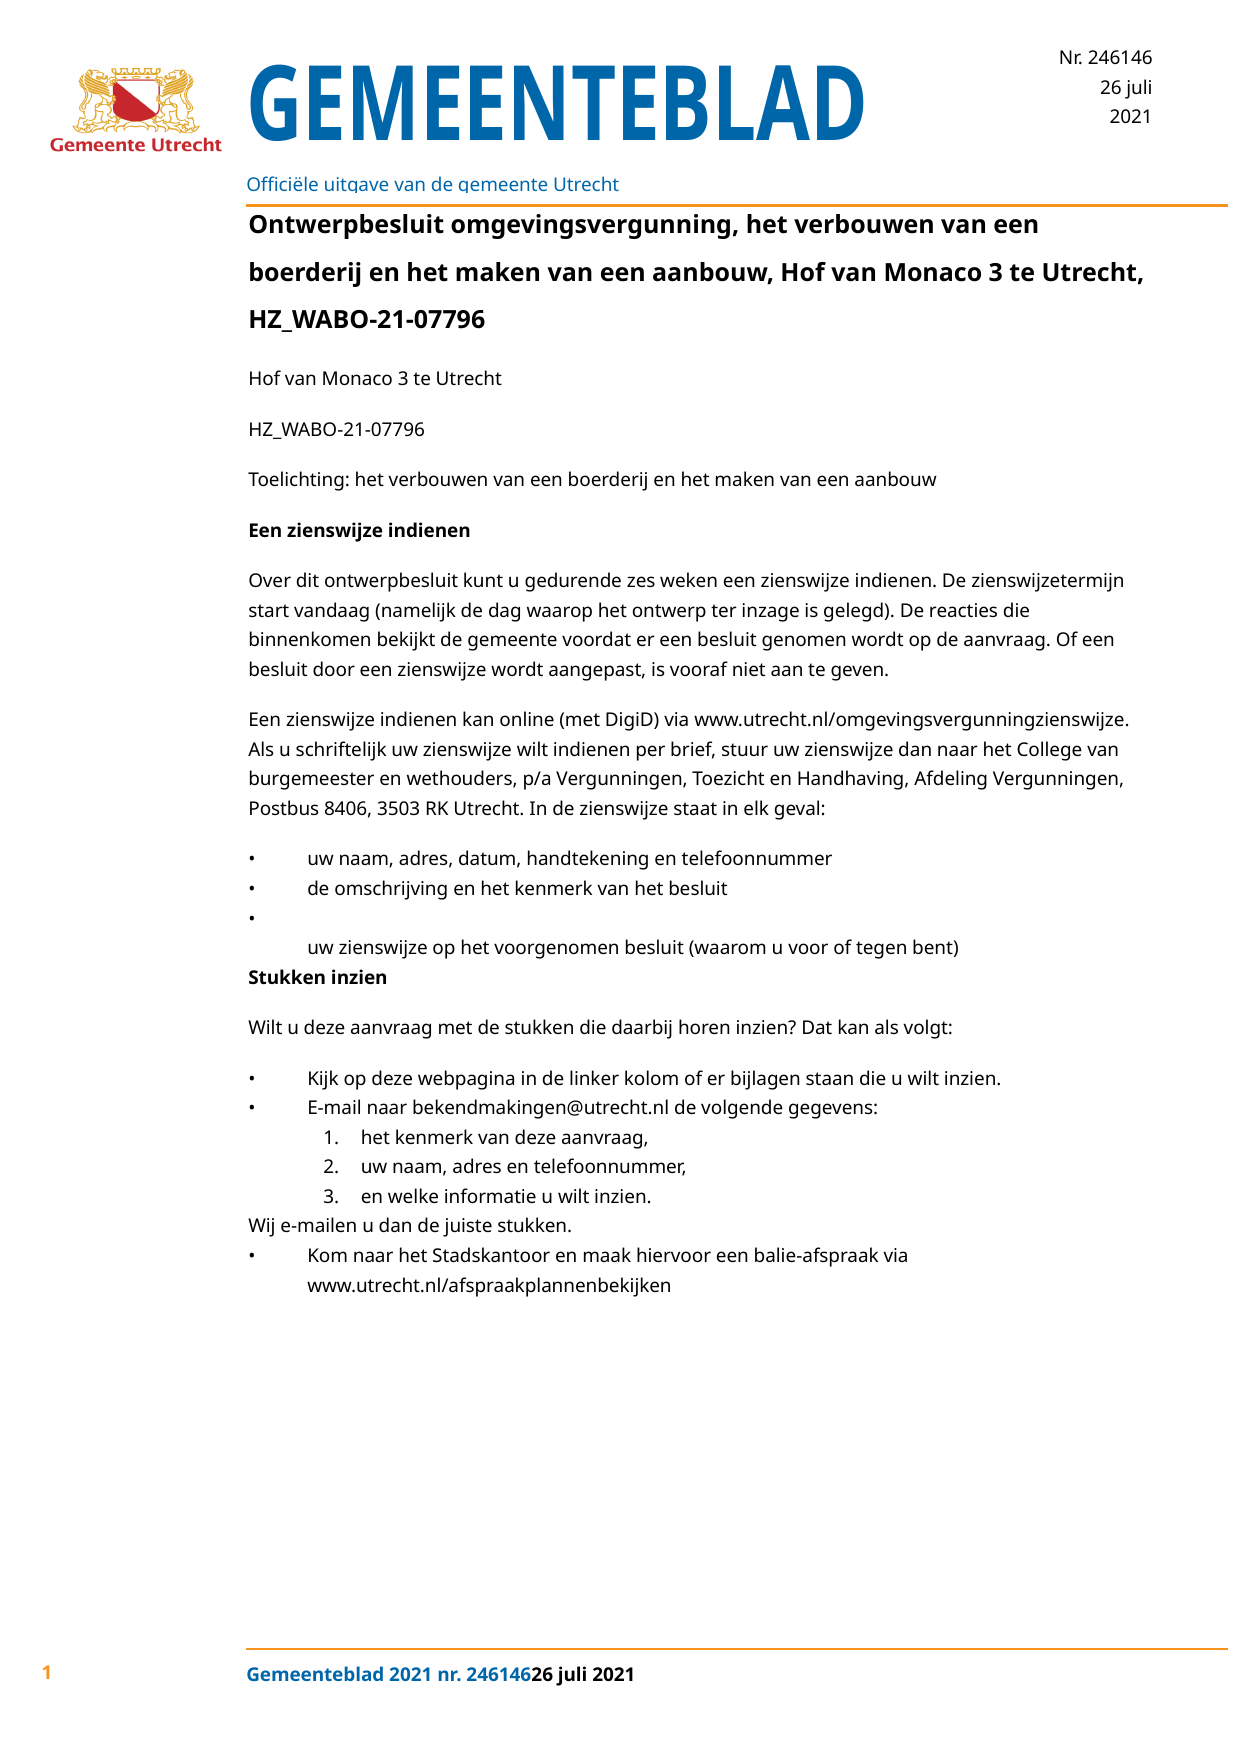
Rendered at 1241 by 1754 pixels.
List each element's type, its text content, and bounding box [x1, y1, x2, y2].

picture [41, 47, 231, 172]
list uw zienswijze op het voorgenomen besluit (waarom u voor of tegen bent) [248, 934, 1152, 960]
list de omschrijving en het kenmerk van het besluit [248, 875, 1152, 901]
text Een zienswijze indienen kan online (met DigiD) via www.utrecht.nl/omgevingsvergunningzienswijze. Als u schriftelijk uw zienswijze wilt indienen per brief, stuur uw zienswijze dan naar het College van burgemeester en wethouders, p/a Vergunningen, Toezicht en Handhaving, Afdeling Vergunningen, Postbus 8406, 3503 RK Utrecht. In de zienswijze staat in elk geval: [248, 706, 1152, 821]
text Een zienswijze indienen [248, 517, 1152, 542]
list Kom naar het Stadskantoor en maak hiervoor een balie-afspraak via www.utrecht.nl/afspraakplannenbekijken [248, 1242, 1152, 1297]
text Over dit ontwerpbesluit kunt u gedurende zes weken een zienswijze indienen. De zienswijzetermijn start vandaag (namelijk de dag waarop het ontwerp ter inzage is gelegd). De reacties die binnenkomen bekijkt de gemeente voordat er een besluit genomen wordt op de aanvraag. Of een besluit door een zienswijze wordt aangepast, is vooraf niet aan te geven. [248, 567, 1152, 682]
text HZ_WABO-21-07796 [248, 416, 1152, 442]
list het kenmerk van deze aanvraag, [323, 1124, 1152, 1149]
list uw naam, adres en telefoonnummer, [323, 1153, 1152, 1179]
text Hof van Monaco 3 te Utrecht [248, 366, 1152, 391]
text Stukken inzien [248, 964, 1152, 989]
text Ontwerpbesluit omgevingsvergunning, het verbouwen van een boerderij en het maken van een aanbouw, Hof van Monaco 3 te Utrecht, HZ_WABO-21-07796 [248, 207, 1152, 336]
text Toelichting: het verbouwen van een boerderij en het maken van een aanbouw [248, 466, 1152, 492]
list en welke informatie u wilt inzien. [323, 1183, 1152, 1209]
list E-mail naar bekendmakingen@utrecht.nl de volgende gegevens: [248, 1094, 1152, 1120]
text Wilt u deze aanvraag met de stukken die daarbij horen inzien? Dat kan als volgt: [248, 1014, 1152, 1040]
list uw naam, adres, datum, handtekening en telefoonnummer [248, 846, 1152, 871]
text Wij e-mailen u dan de juiste stukken. [248, 1213, 1152, 1238]
list Kijk op deze webpagina in de linker kolom of er bijlagen staan die u wilt inzien. [248, 1065, 1152, 1090]
